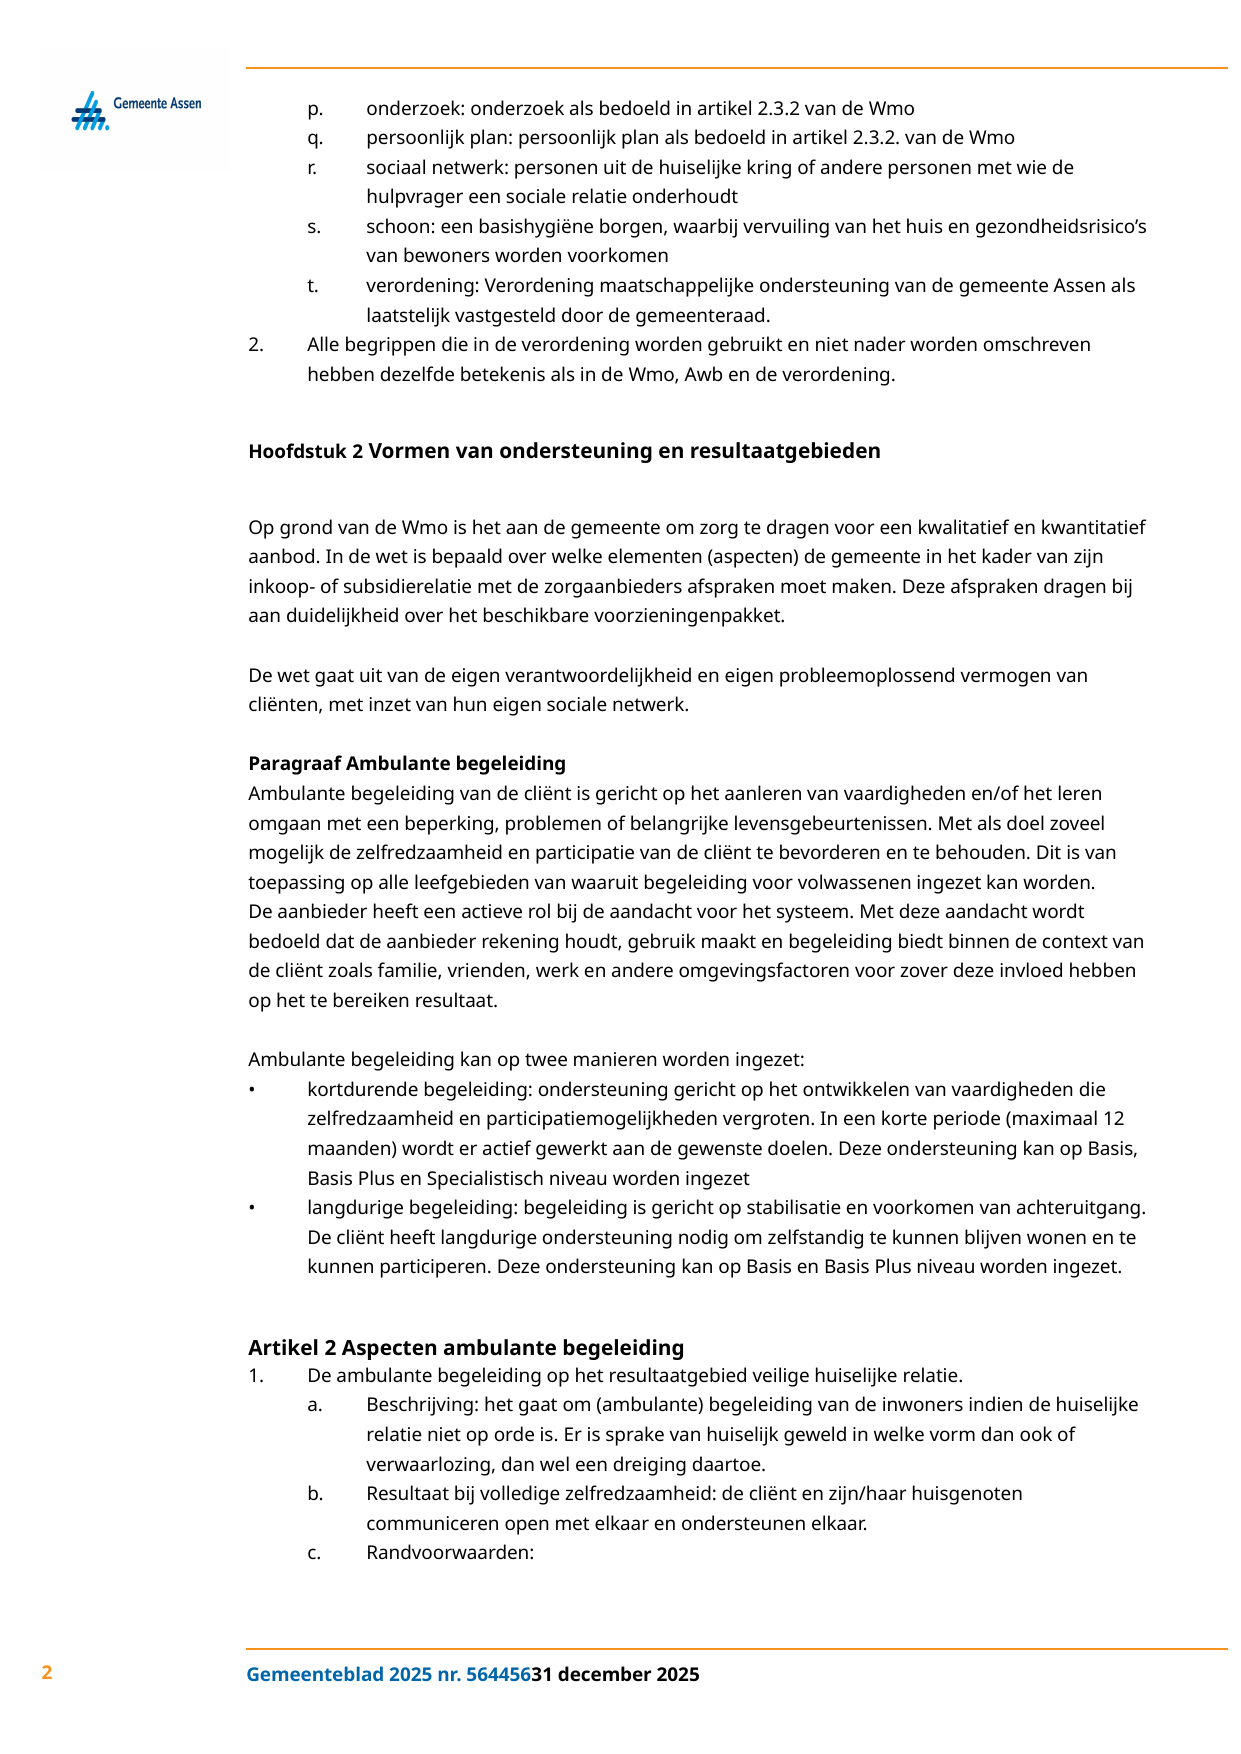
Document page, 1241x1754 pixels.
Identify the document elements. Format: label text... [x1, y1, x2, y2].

list kortdurende begeleiding: ondersteuning gericht op het ontwikkelen van vaardigheden die zelfredzaamheid en participatiemogelijkheden vergroten. In een korte periode (maximaal 12 maanden) wordt er actief gewerkt aan de gewenste doelen. Deze ondersteuning kan op Basis, Basis Plus en Specialistisch niveau worden ingezet [248, 1076, 1152, 1191]
list onderzoek: onderzoek als bedoeld in artikel 2.3.2 van de Wmo [307, 95, 1152, 121]
list persoonlijk plan: persoonlijk plan als bedoeld in artikel 2.3.2. van de Wmo [307, 124, 1152, 150]
list Randvoorwaarden: [307, 1539, 1152, 1565]
list Beschrijving: het gaat om (ambulante) begeleiding van de inwoners indien de huiselijke relatie niet op orde is. Er is sprake van huiselijk geweld in welke vorm dan ook of verwaarlozing, dan wel een dreiging daartoe. [307, 1392, 1152, 1476]
text De wet gaat uit van de eigen verantwoordelijkheid en eigen probleemoplossend vermogen van cliënten, met inzet van hun eigen sociale netwerk. [248, 662, 1152, 717]
text Paragraaf Ambulante begeleiding [248, 751, 1152, 776]
list schoon: een basishygiëne borgen, waarbij vervuiling van het huis en gezondheidsrisico’s van bewoners worden voorkomen [307, 213, 1152, 268]
list Alle begrippen die in de verordening worden gebruikt en niet nader worden omschreven hebben dezelfde betekenis als in de Wmo, Awb en de verordening. [248, 331, 1152, 387]
list De ambulante begeleiding op het resultaatgebied veilige huiselijke relatie. [248, 1362, 1152, 1388]
text Hoofdstuk 2 Vormen van ondersteuning en resultaatgebieden [248, 436, 1152, 465]
text Ambulante begeleiding van de cliënt is gericht op het aanleren van vaardigheden en/of het leren omgaan met een beperking, problemen of belangrijke levensgebeurtenissen. Met als doel zoveel mogelijk de zelfredzaamheid en participatie van de cliënt te bevorderen en te behouden. Dit is van toepassing op alle leefgebieden van waaruit begeleiding voor volwassenen ingezet kan worden. [248, 780, 1152, 895]
list sociaal netwerk: personen uit de huiselijke kring of andere personen met wie de hulpvrager een sociale relatie onderhoudt [307, 154, 1152, 209]
list Resultaat bij volledige zelfredzaamheid: de cliënt en zijn/haar huisgenoten communiceren open met elkaar en ondersteunen elkaar. [307, 1480, 1152, 1536]
text De aanbieder heeft een actieve rol bij de aandacht voor het systeem. Met deze aandacht wordt bedoeld dat de aanbieder rekening houdt, gebruik maakt en begeleiding biedt binnen de context van de cliënt zoals familie, vrienden, werk en andere omgevingsfactoren voor zover deze invloed hebben op het te bereiken resultaat. [248, 898, 1152, 1013]
text Op grond van de Wmo is het aan de gemeente om zorg te dragen voor een kwalitatief en kwantitatief aanbod. In de wet is bepaald over welke elementen (aspecten) de gemeente in het kader van zijn inkoop- of subsidierelatie met de zorgaanbieders afspraken moet maken. Deze afspraken dragen bij aan duidelijkheid over het beschikbare voorzieningenpakket. [248, 514, 1152, 628]
text Artikel 2 Aspecten ambulante begeleiding [248, 1333, 1152, 1362]
picture [41, 47, 231, 172]
text Ambulante begeleiding kan op twee manieren worden ingezet: [248, 1046, 1152, 1072]
list verordening: Verordening maatschappelijke ondersteuning van de gemeente Assen als laatstelijk vastgesteld door de gemeenteraad. [307, 272, 1152, 328]
list langdurige begeleiding: begeleiding is gericht op stabilisatie en voorkomen van achteruitgang. De cliënt heeft langdurige ondersteuning nodig om zelfstandig te kunnen blijven wonen en te kunnen participeren. Deze ondersteuning kan op Basis en Basis Plus niveau worden ingezet. [248, 1194, 1152, 1279]
